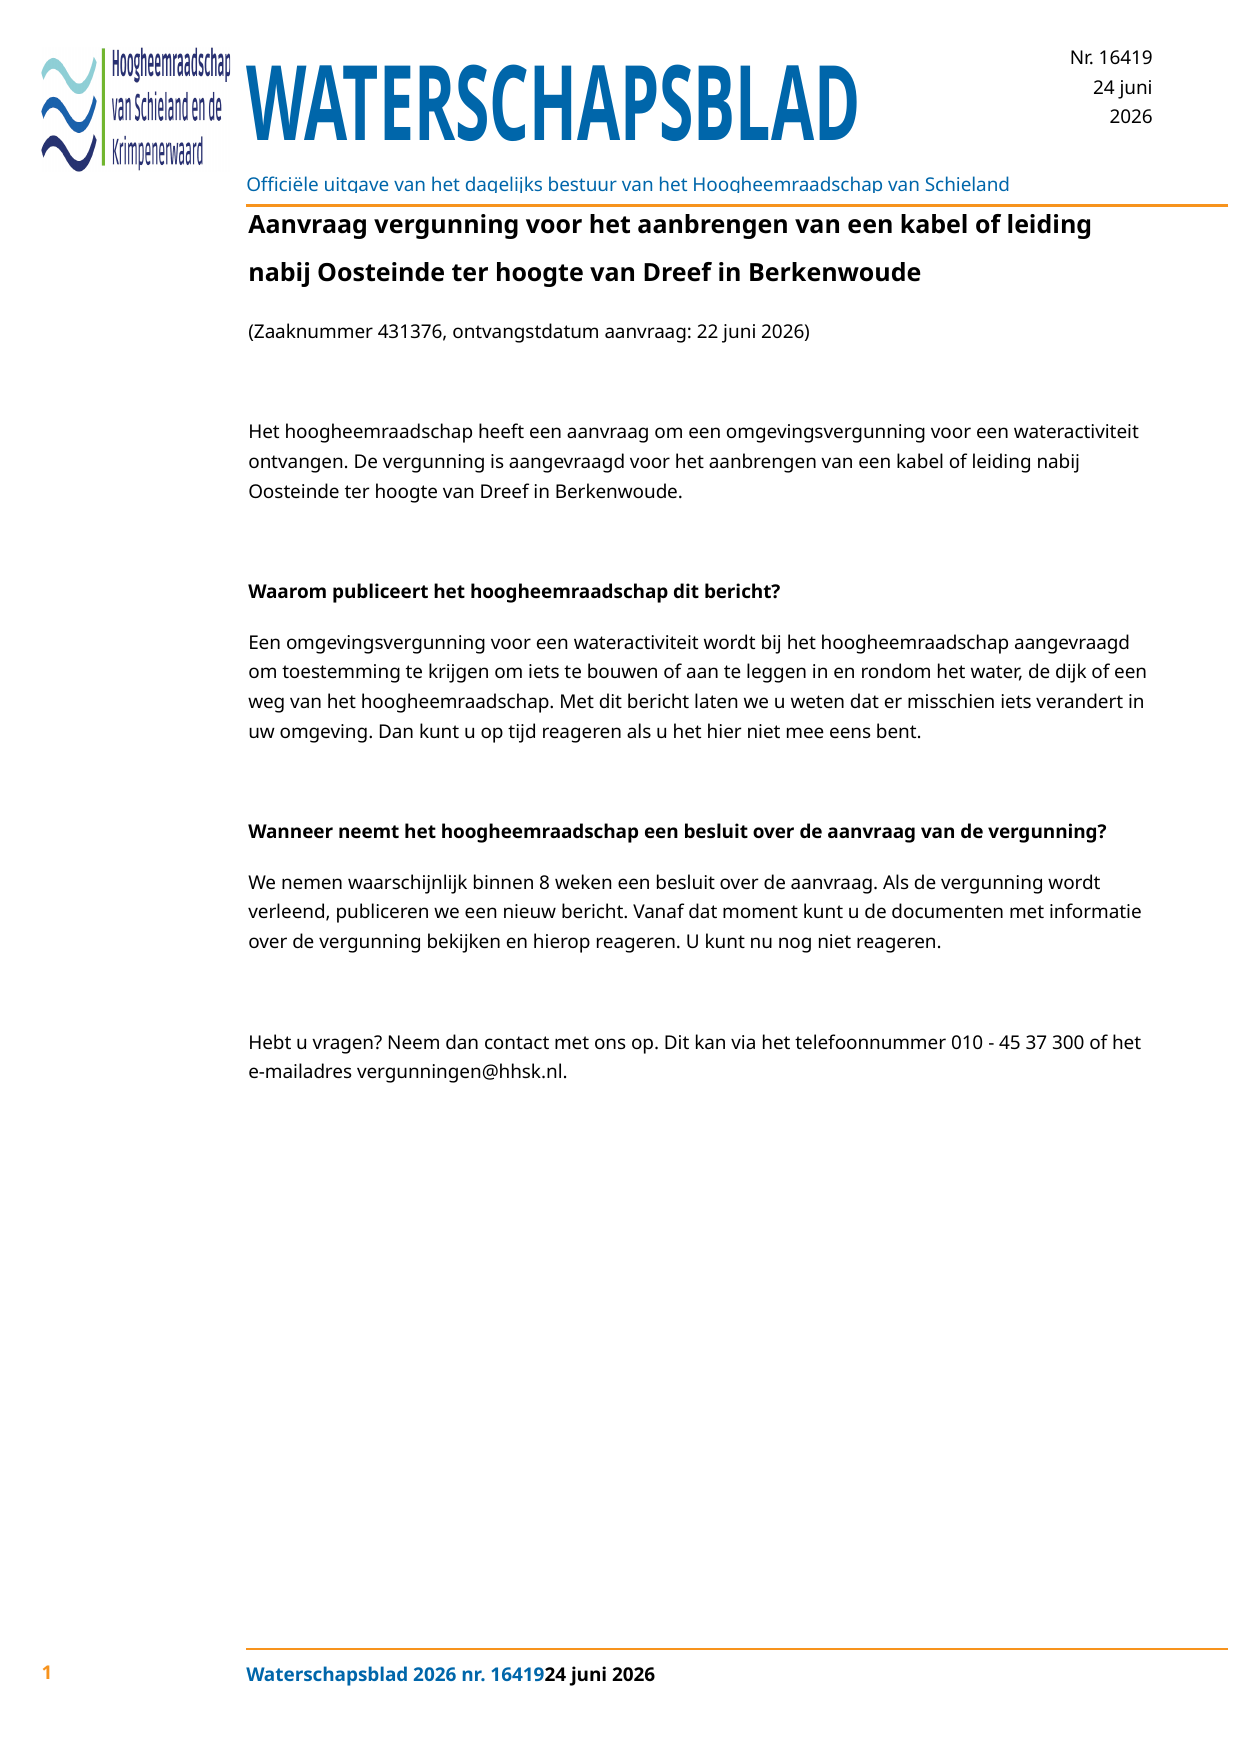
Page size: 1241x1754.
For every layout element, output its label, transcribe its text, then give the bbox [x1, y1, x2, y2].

text Wanneer neemt het hoogheemraadschap een besluit over de aanvraag van de vergunning? [248, 819, 1152, 844]
text Het hoogheemraadschap heeft een aanvraag om een omgevingsvergunning voor een wateractiviteit ontvangen. De vergunning is aangevraagd voor het aanbrengen van een kabel of leiding nabij Oosteinde ter hoogte van Dreef in Berkenwoude. [248, 419, 1152, 504]
picture [41, 47, 231, 172]
text (Zaaknummer 431376, ontvangstdatum aanvraag: 22 juni 2026) [248, 318, 1152, 344]
text We nemen waarschijnlijk binnen 8 weken een besluit over de aanvraag. Als de vergunning wordt verleend, publiceren we een nieuw bericht. Vanaf dat moment kunt u de documenten met informatie over de vergunning bekijken en hierop reageren. U kunt nu nog niet reageren. [248, 869, 1152, 954]
text Een omgevingsvergunning voor een wateractiviteit wordt bij het hoogheemraadschap aangevraagd om toestemming te krijgen om iets te bouwen of aan te leggen in en rondom het water, de dijk of een weg van het hoogheemraadschap. Met dit bericht laten we u weten dat er misschien iets verandert in uw omgeving. Dan kunt u op tijd reageren als u het hier niet mee eens bent. [248, 629, 1152, 744]
text Hebt u vragen? Neem dan contact met ons op. Dit kan via het telefoonnummer 010 - 45 37 300 of het e-mailadres vergunningen@hhsk.nl. [248, 1029, 1152, 1084]
text Waarom publiceert het hoogheemraadschap dit bericht? [248, 579, 1152, 604]
text Aanvraag vergunning voor het aanbrengen van een kabel of leiding nabij Oosteinde ter hoogte van Dreef in Berkenwoude [248, 207, 1152, 288]
